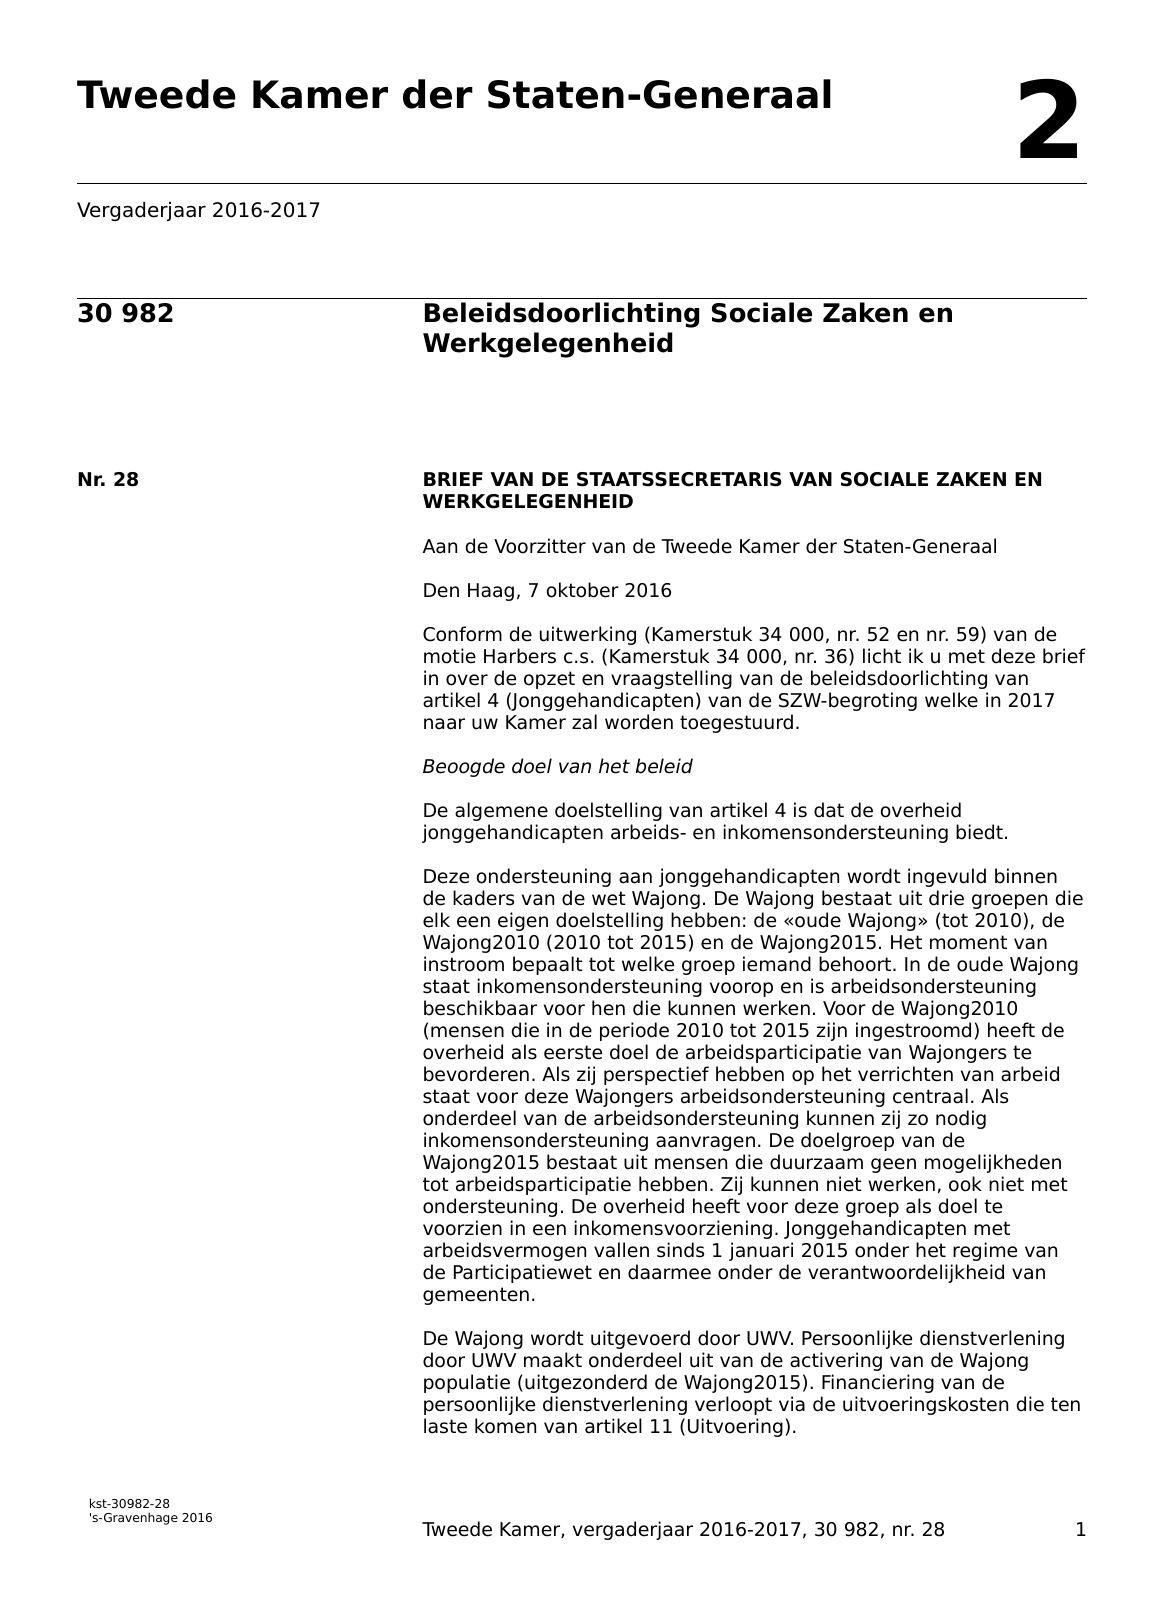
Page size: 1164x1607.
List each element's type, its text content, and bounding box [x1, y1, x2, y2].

table_header 2 [886, 59, 1087, 183]
text De Wajong wordt uitgevoerd door UWV. Persoonlijke dienstverlening door UWV maakt onderdeel uit van de activering van de Wajong populatie (uitgezonderd de Wajong2015). Financiering van de persoonlijke dienstverlening verloopt via de uitvoeringskosten die ten laste komen van artikel 11 (Uitvoering). [422, 1328, 1087, 1438]
table_header Tweede Kamer der Staten-Generaal [77, 59, 886, 183]
text Aan de Voorzitter van de Tweede Kamer der Staten-Generaal [422, 536, 1087, 557]
text Deze ondersteuning aan jonggehandicapten wordt ingevuld binnen de kaders van de wet Wajong. De Wajong bestaat uit drie groepen die elk een eigen doelstelling hebben: de «oude Wajong» (tot 2010), de Wajong2010 (2010 tot 2015) en de Wajong2015. Het moment van instroom bepaalt tot welke groep iemand behoort. In de oude Wajong staat inkomensondersteuning voorop en is arbeidsondersteuning beschikbaar voor hen die kunnen werken. Voor de Wajong2010 (mensen die in de periode 2010 tot 2015 zijn ingestroomd) heeft de overheid als eerste doel de arbeidsparticipatie van Wajongers te bevorderen. Als zij perspectief hebben op het verrichten van arbeid staat voor deze Wajongers arbeidsondersteuning centraal. Als onderdeel van de arbeidsondersteuning kunnen zij zo nodig inkomensondersteuning aanvragen. De doelgroep van de Wajong2015 bestaat uit mensen die duurzaam geen mogelijkheden tot arbeidsparticipatie hebben. Zij kunnen niet werken, ook niet met ondersteuning. De overheid heeft voor deze groep als doel te voorzien in een inkomensvoorziening. Jonggehandicapten met arbeidsvermogen vallen sinds 1 januari 2015 onder het regime van de Participatiewet en daarmee onder de verantwoordelijkheid van gemeenten. [422, 866, 1087, 1306]
text Conform de uitwerking (Kamerstuk 34 000, nr. 52 en nr. 59) van de motie Harbers c.s. (Kamerstuk 34 000, nr. 36) licht ik u met deze brief in over de opzet en vraagstelling van de beleidsdoorlichting van artikel 4 (Jonggehandicapten) van de SZW-begroting welke in 2017 naar uw Kamer zal worden toegestuurd. [422, 624, 1087, 734]
subtitle 30 982 Beleidsdoorlichting Sociale Zaken en Werkgelegenheid [77, 299, 1087, 358]
subtitle Nr. 28 BRIEF VAN DE STAATSSECRETARIS VAN SOCIALE ZAKEN EN WERKGELEGENHEID [77, 469, 1087, 513]
text kst-30982-28 [88, 1497, 323, 1511]
text 's-Gravenhage 2016 [88, 1511, 323, 1525]
table_cell Vergaderjaar 2016-2017 [77, 184, 1087, 298]
text Den Haag, 7 oktober 2016 [422, 580, 1087, 602]
text De algemene doelstelling van artikel 4 is dat de overheid jonggehandicapten arbeids- en inkomensondersteuning biedt. [422, 800, 1087, 844]
subtitle Beoogde doel van het beleid [422, 756, 1087, 778]
